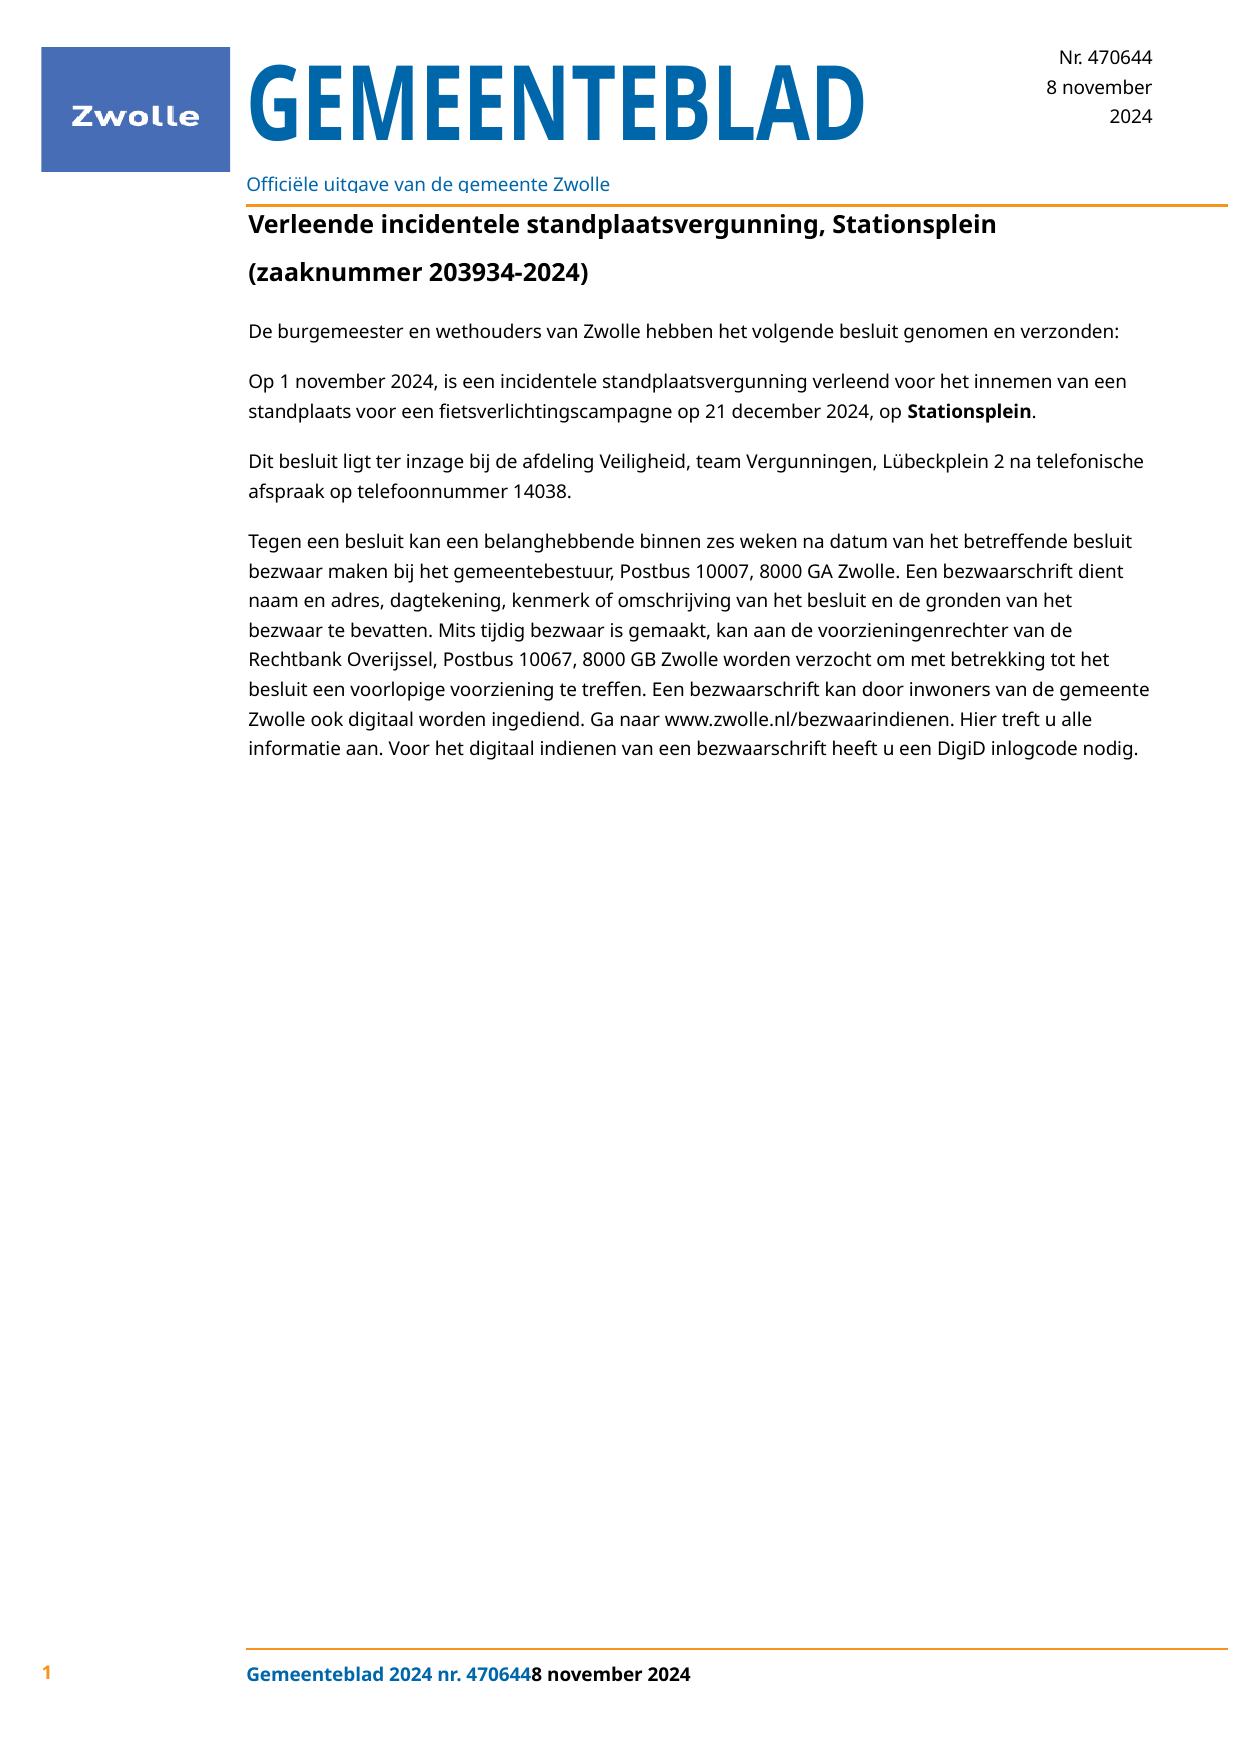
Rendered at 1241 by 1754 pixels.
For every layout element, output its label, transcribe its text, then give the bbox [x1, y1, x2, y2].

picture [41, 47, 231, 172]
text De burgemeester en wethouders van Zwolle hebben het volgende besluit genomen en verzonden: [248, 318, 1152, 344]
text Tegen een besluit kan een belanghebbende binnen zes weken na datum van het betreffende besluit bezwaar maken bij het gemeentebestuur, Postbus 10007, 8000 GA Zwolle. Een bezwaarschrift dient naam en adres, dagtekening, kenmerk of omschrijving van het besluit en de gronden van het bezwaar te bevatten. Mits tijdig bezwaar is gemaakt, kan aan de voorzieningenrechter van de Rechtbank Overijssel, Postbus 10067, 8000 GB Zwolle worden verzocht om met betrekking tot het besluit een voorlopige voorziening te treffen. Een bezwaarschrift kan door inwoners van de gemeente Zwolle ook digitaal worden ingediend. Ga naar www.zwolle.nl/bezwaarindienen. Hier treft u alle informatie aan. Voor het digitaal indienen van een bezwaarschrift heeft u een DigiD inlogcode nodig. [248, 528, 1152, 761]
text Dit besluit ligt ter inzage bij de afdeling Veiligheid, team Vergunningen, Lübeckplein 2 na telefonische afspraak op telefoonnummer 14038. [248, 448, 1152, 504]
text Op 1 november 2024, is een incidentele standplaatsvergunning verleend voor het innemen van een standplaats voor een fietsverlichtingscampagne op 21 december 2024, op Stationsplein. [248, 368, 1152, 424]
text Verleende incidentele standplaatsvergunning, Stationsplein (zaaknummer 203934-2024) [248, 207, 1152, 288]
